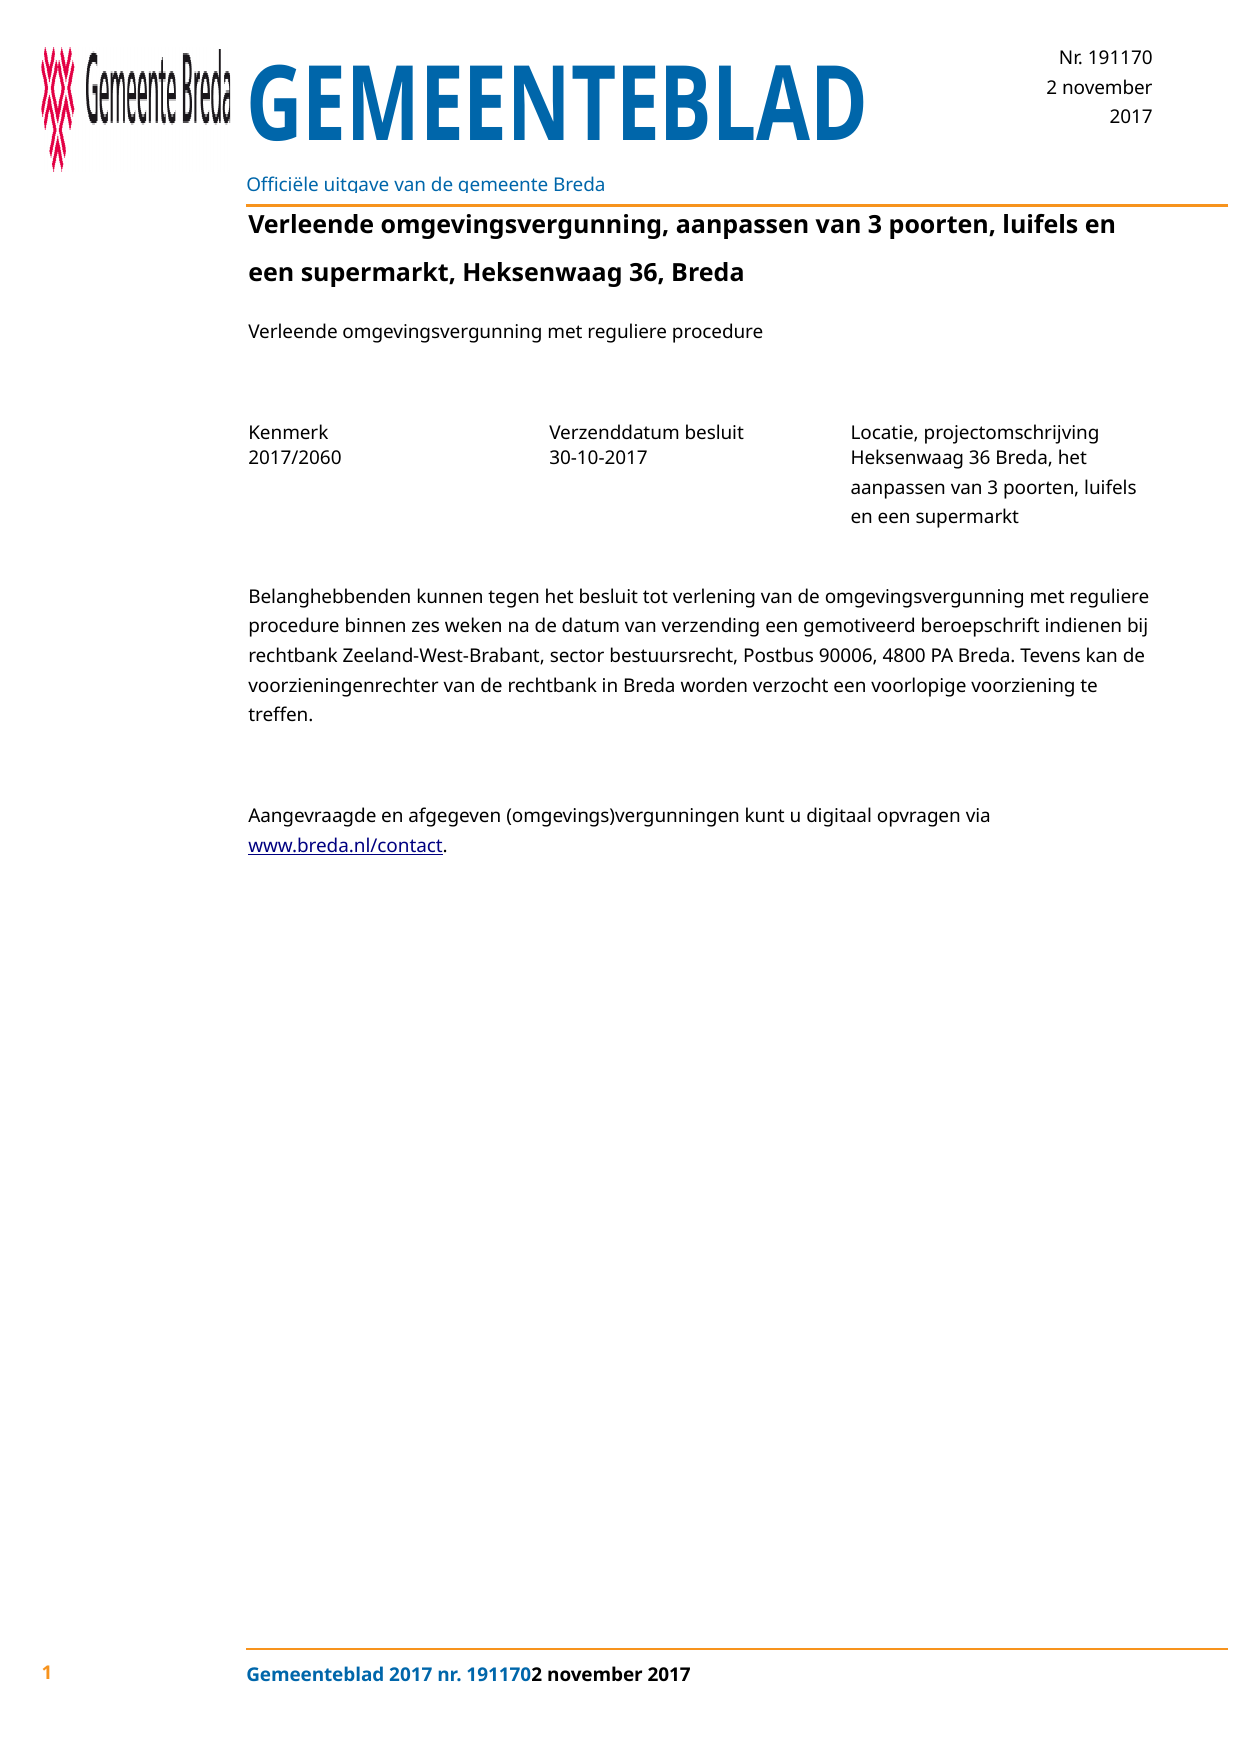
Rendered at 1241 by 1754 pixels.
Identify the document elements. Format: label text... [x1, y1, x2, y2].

text Aangevraagde en afgegeven (omgevings)vergunningen kunt u digitaal opvragen via www.breda.nl/contact. [248, 802, 1152, 858]
table_cell Heksenwaag 36 Breda, het aanpassen van 3 poorten, luifels en een supermarkt [850, 445, 1152, 529]
table_header Locatie, projectomschrijving [850, 419, 1152, 444]
text Verleende omgevingsvergunning met reguliere procedure [248, 318, 1152, 344]
table_cell 30-10-2017 [549, 445, 850, 529]
table_cell 2017/2060 [248, 445, 549, 529]
picture [41, 47, 231, 172]
table_header Kenmerk [248, 419, 549, 444]
text Belanghebbenden kunnen tegen het besluit tot verlening van de omgevingsvergunning met reguliere procedure binnen zes weken na de datum van verzending een gemotiveerd beroepschrift indienen bij rechtbank Zeeland-West-Brabant, sector bestuursrecht, Postbus 90006, 4800 PA Breda. Tevens kan de voorzieningenrechter van de rechtbank in Breda worden verzocht een voorlopige voorziening te treffen. [248, 583, 1152, 727]
table_header Verzenddatum besluit [549, 419, 850, 444]
text Verleende omgevingsvergunning, aanpassen van 3 poorten, luifels en een supermarkt, Heksenwaag 36, Breda [248, 207, 1152, 288]
